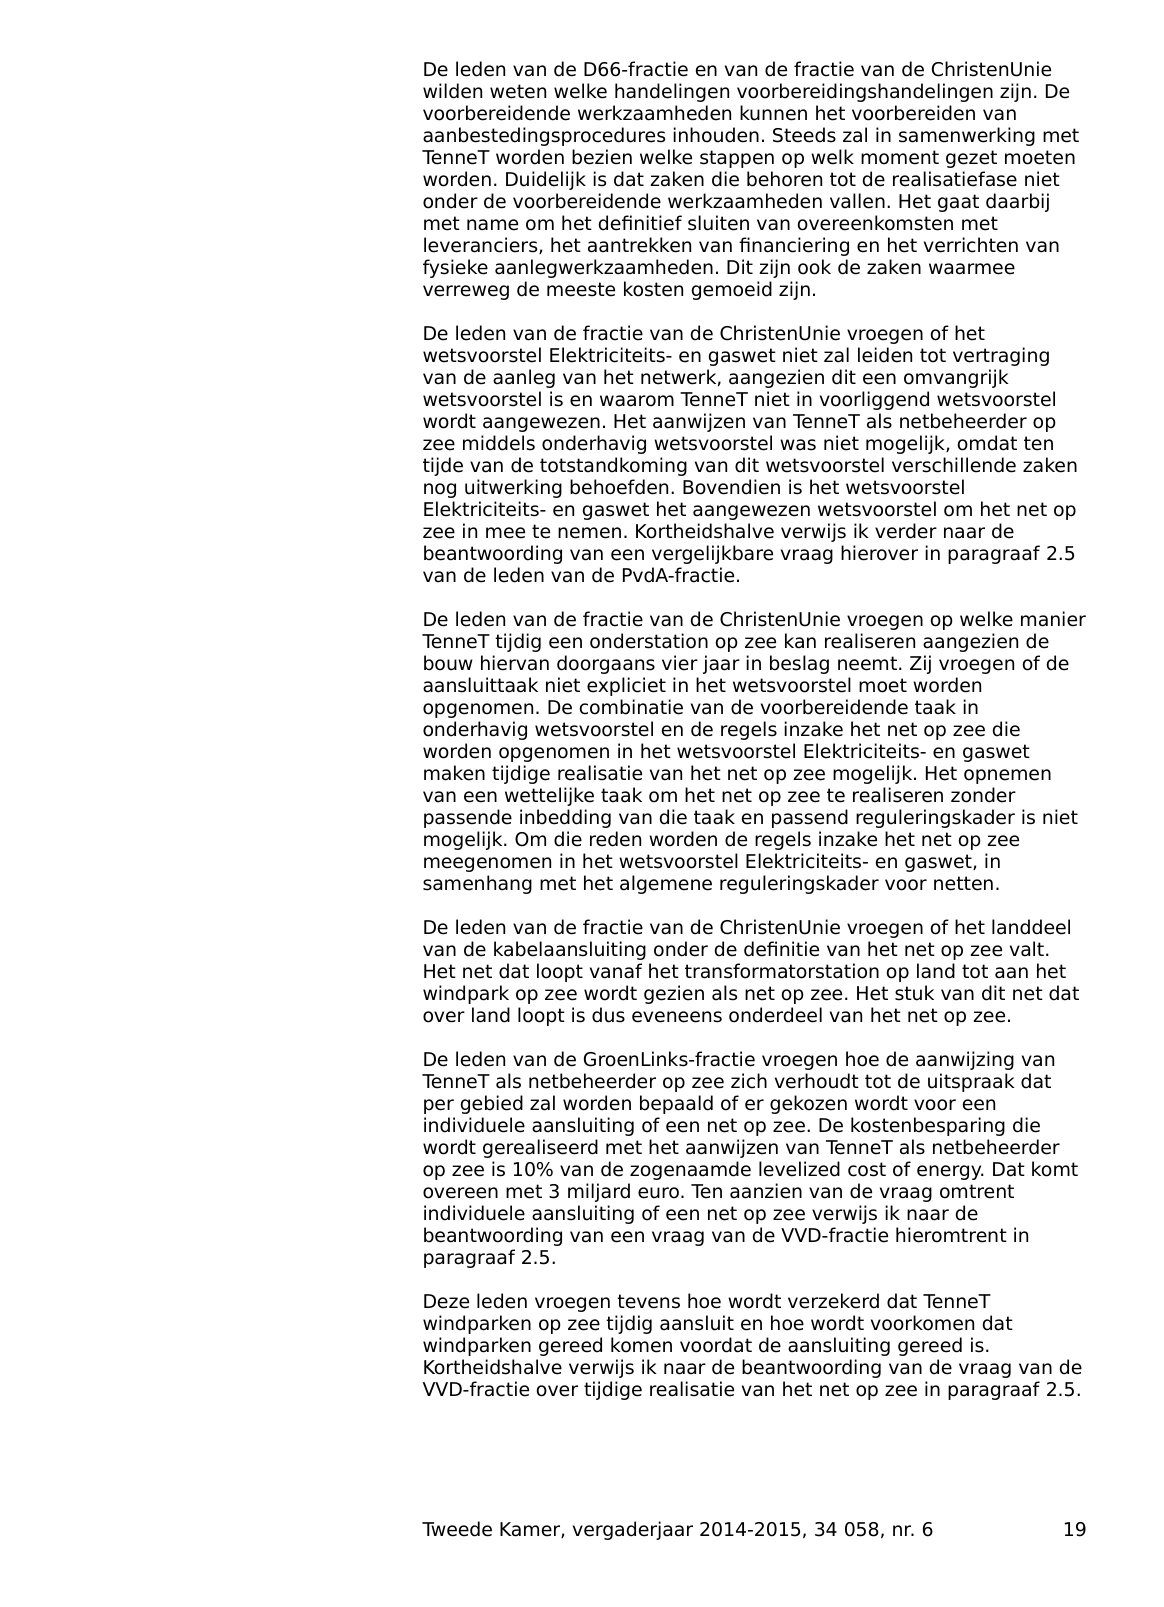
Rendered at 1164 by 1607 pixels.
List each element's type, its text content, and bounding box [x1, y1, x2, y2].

text De leden van de fractie van de ChristenUnie vroegen op welke manier TenneT tijdig een onderstation op zee kan realiseren aangezien de bouw hiervan doorgaans vier jaar in beslag neemt. Zij vroegen of de aansluittaak niet expliciet in het wetsvoorstel moet worden opgenomen. De combinatie van de voorbereidende taak in onderhavig wetsvoorstel en de regels inzake het net op zee die worden opgenomen in het wetsvoorstel Elektriciteits- en gaswet maken tijdige realisatie van het net op zee mogelijk. Het opnemen van een wettelijke taak om het net op zee te realiseren zonder passende inbedding van die taak en passend reguleringskader is niet mogelijk. Om die reden worden de regels inzake het net op zee meegenomen in het wetsvoorstel Elektriciteits- en gaswet, in samenhang met het algemene reguleringskader voor netten. [422, 609, 1087, 895]
text De leden van de D66-fractie en van de fractie van de ChristenUnie wilden weten welke handelingen voorbereidingshandelingen zijn. De voorbereidende werkzaamheden kunnen het voorbereiden van aanbestedingsprocedures inhouden. Steeds zal in samenwerking met TenneT worden bezien welke stappen op welk moment gezet moeten worden. Duidelijk is dat zaken die behoren tot de realisatiefase niet onder de voorbereidende werkzaamheden vallen. Het gaat daarbij met name om het definitief sluiten van overeenkomsten met leveranciers, het aantrekken van financiering en het verrichten van fysieke aanlegwerkzaamheden. Dit zijn ook de zaken waarmee verreweg de meeste kosten gemoeid zijn. [422, 59, 1087, 301]
text Deze leden vroegen tevens hoe wordt verzekerd dat TenneT windparken op zee tijdig aansluit en hoe wordt voorkomen dat windparken gereed komen voordat de aansluiting gereed is. Kortheidshalve verwijs ik naar de beantwoording van de vraag van de VVD-fractie over tijdige realisatie van het net op zee in paragraaf 2.5. [422, 1291, 1087, 1401]
text De leden van de GroenLinks-fractie vroegen hoe de aanwijzing van TenneT als netbeheerder op zee zich verhoudt tot de uitspraak dat per gebied zal worden bepaald of er gekozen wordt voor een individuele aansluiting of een net op zee. De kostenbesparing die wordt gerealiseerd met het aanwijzen van TenneT als netbeheerder op zee is 10% van de zogenaamde levelized cost of energy. Dat komt overeen met 3 miljard euro. Ten aanzien van de vraag omtrent individuele aansluiting of een net op zee verwijs ik naar de beantwoording van een vraag van de VVD-fractie hieromtrent in paragraaf 2.5. [422, 1049, 1087, 1269]
text De leden van de fractie van de ChristenUnie vroegen of het wetsvoorstel Elektriciteits- en gaswet niet zal leiden tot vertraging van de aanleg van het netwerk, aangezien dit een omvangrijk wetsvoorstel is en waarom TenneT niet in voorliggend wetsvoorstel wordt aangewezen. Het aanwijzen van TenneT als netbeheerder op zee middels onderhavig wetsvoorstel was niet mogelijk, omdat ten tijde van de totstandkoming van dit wetsvoorstel verschillende zaken nog uitwerking behoefden. Bovendien is het wetsvoorstel Elektriciteits- en gaswet het aangewezen wetsvoorstel om het net op zee in mee te nemen. Kortheidshalve verwijs ik verder naar de beantwoording van een vergelijkbare vraag hierover in paragraaf 2.5 van de leden van de PvdA-fractie. [422, 323, 1087, 587]
text De leden van de fractie van de ChristenUnie vroegen of het landdeel van de kabelaansluiting onder de definitie van het net op zee valt. Het net dat loopt vanaf het transformatorstation op land tot aan het windpark op zee wordt gezien als net op zee. Het stuk van dit net dat over land loopt is dus eveneens onderdeel van het net op zee. [422, 917, 1087, 1027]
